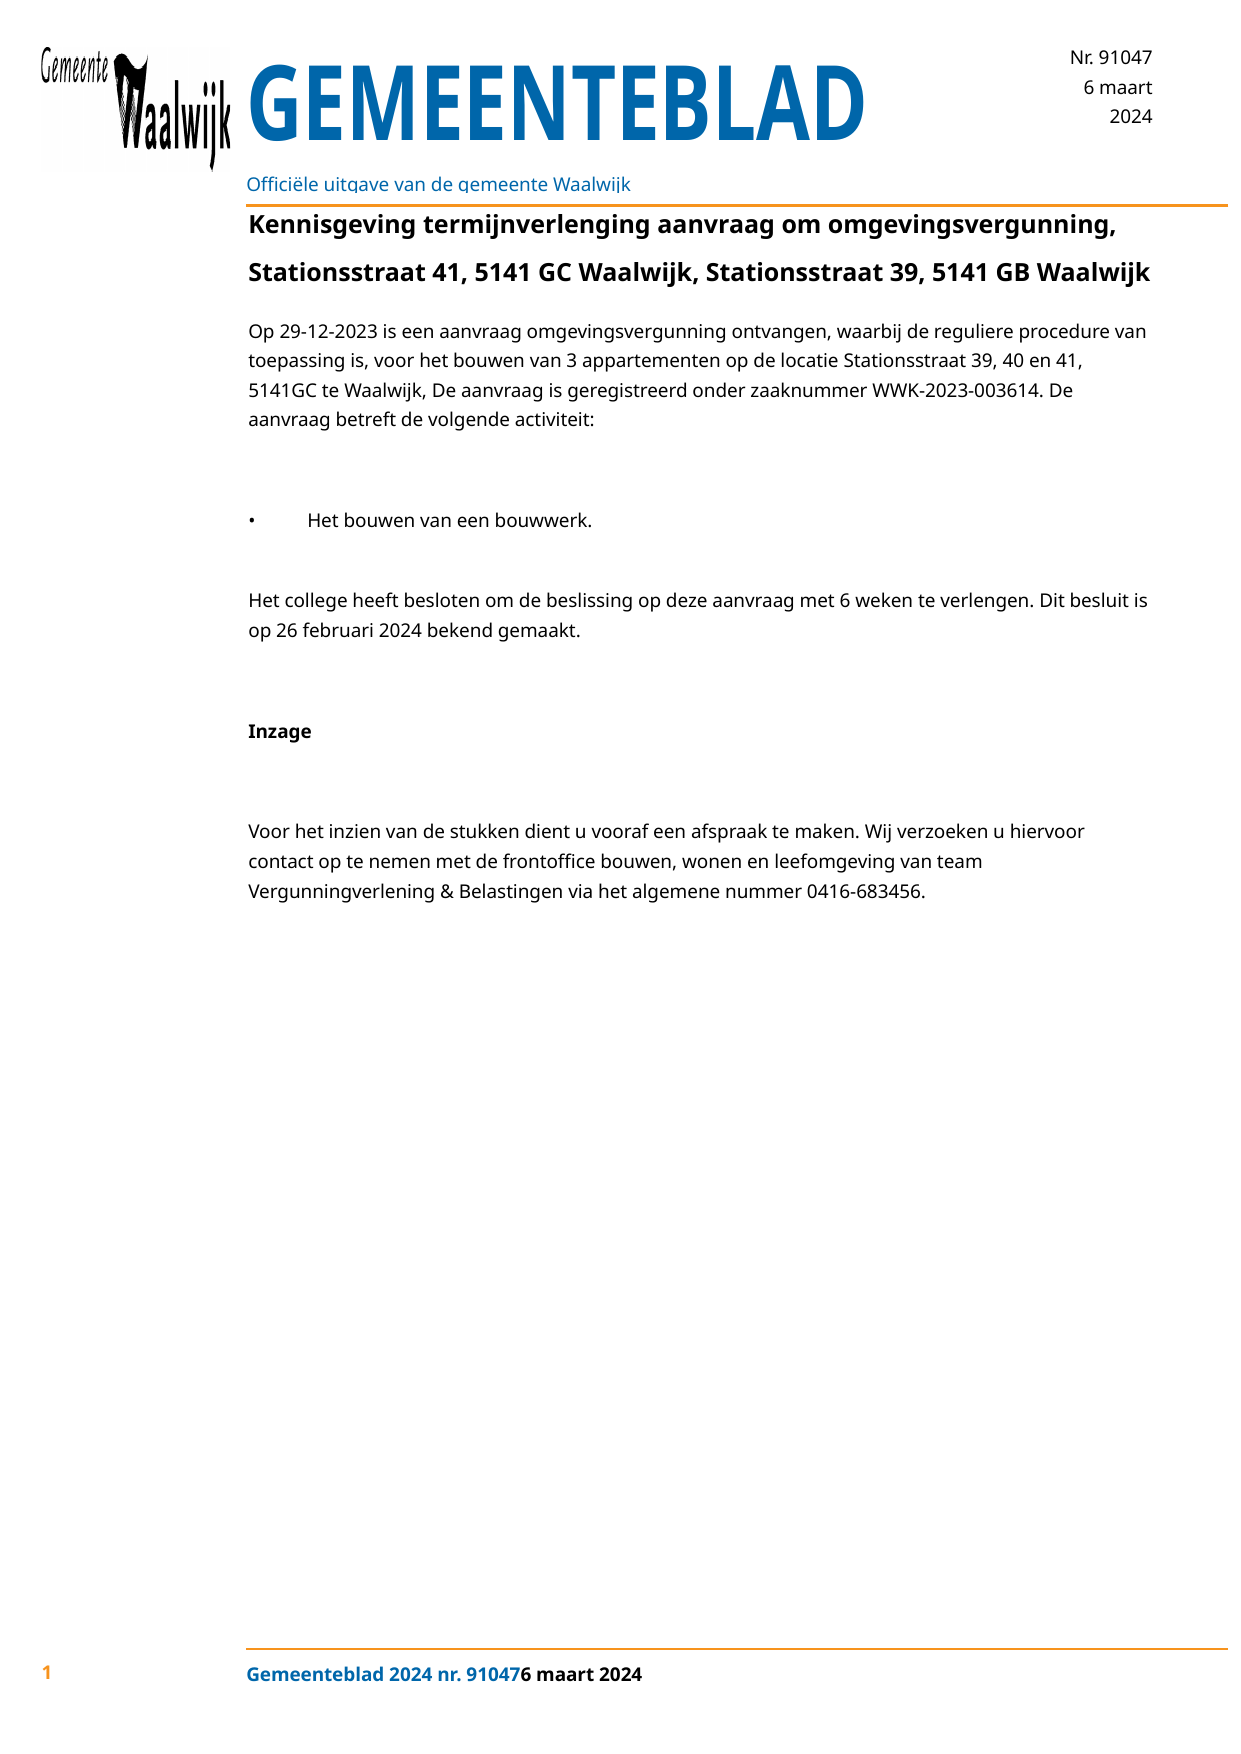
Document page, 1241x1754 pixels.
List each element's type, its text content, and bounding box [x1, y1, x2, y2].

text Kennisgeving termijnverlenging aanvraag om omgevingsvergunning, Stationsstraat 41, 5141 GC Waalwijk, Stationsstraat 39, 5141 GB Waalwijk [248, 207, 1152, 288]
text Inzage [248, 718, 1152, 744]
list Het bouwen van een bouwwerk. [248, 507, 1152, 533]
picture [41, 47, 231, 172]
text Het college heeft besloten om de beslissing op deze aanvraag met 6 weken te verlengen. Dit besluit is op 26 februari 2024 bekend gemaakt. [248, 587, 1152, 643]
text Voor het inzien van de stukken dient u vooraf een afspraak te maken. Wij verzoeken u hiervoor contact op te nemen met de frontoffice bouwen, wonen en leefomgeving van team Vergunningverlening & Belastingen via het algemene nummer 0416-683456. [248, 819, 1152, 904]
text Op 29-12-2023 is een aanvraag omgevingsvergunning ontvangen, waarbij de reguliere procedure van toepassing is, voor het bouwen van 3 appartementen op de locatie Stationsstraat 39, 40 en 41, 5141GC te Waalwijk, De aanvraag is geregistreerd onder zaaknummer WWK-2023-003614. De aanvraag betreft de volgende activiteit: [248, 318, 1152, 432]
